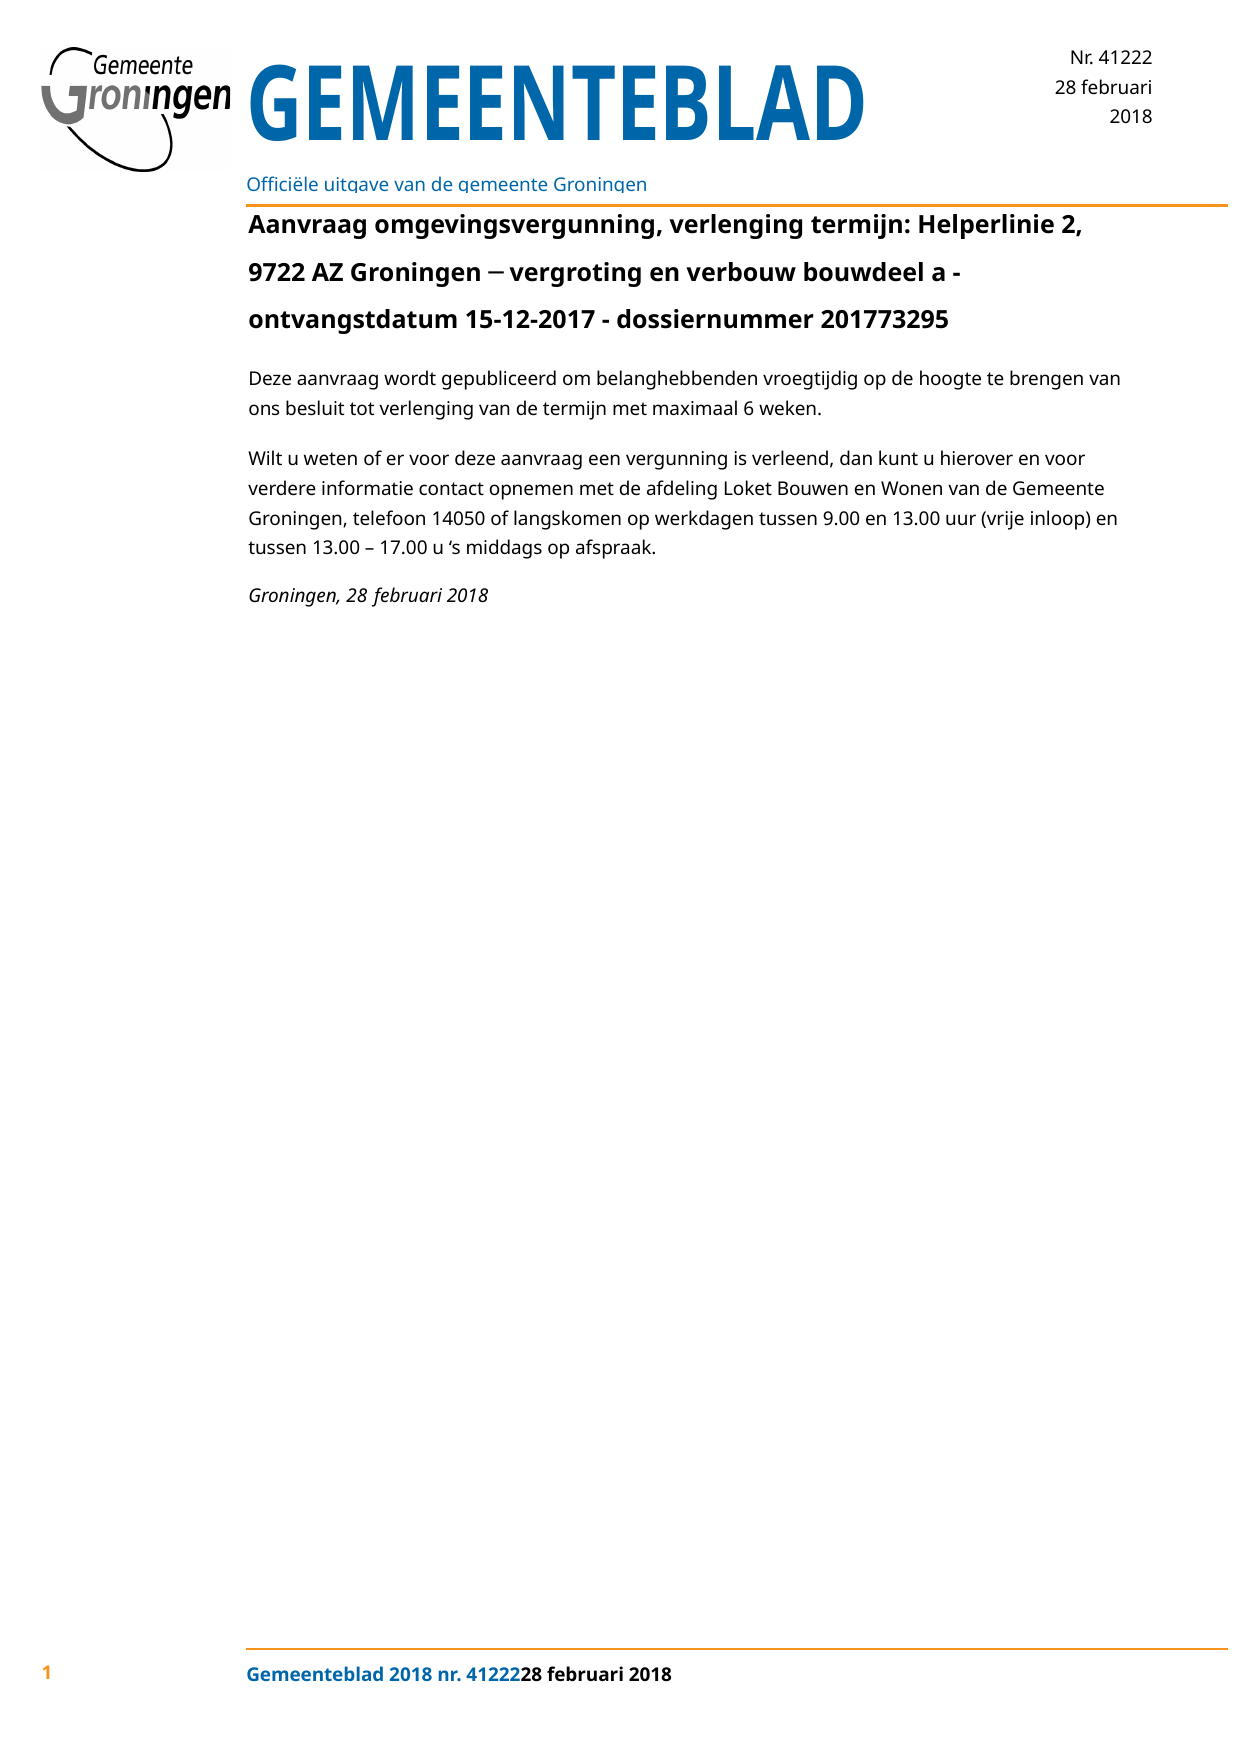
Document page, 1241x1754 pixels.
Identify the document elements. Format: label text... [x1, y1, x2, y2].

text Deze aanvraag wordt gepubliceerd om belanghebbenden vroegtijdig op de hoogte te brengen van ons besluit tot verlenging van de termijn met maximaal 6 weken. [248, 366, 1152, 421]
text Aanvraag omgevingsvergunning, verlenging termijn: Helperlinie 2, 9722 AZ Groningen ─ vergroting en verbouw bouwdeel a - ontvangstdatum 15-12-2017 - dossiernummer 201773295 [248, 207, 1152, 336]
picture [41, 47, 231, 172]
text Wilt u weten of er voor deze aanvraag een vergunning is verleend, dan kunt u hierover en voor verdere informatie contact opnemen met de afdeling Loket Bouwen en Wonen van de Gemeente Groningen, telefoon 14050 of langskomen op werkdagen tussen 9.00 en 13.00 uur (vrije inloop) en tussen 13.00 – 17.00 u ‘s middags op afspraak. [248, 446, 1152, 560]
text Groningen, 28 februari 2018 [248, 582, 1152, 608]
